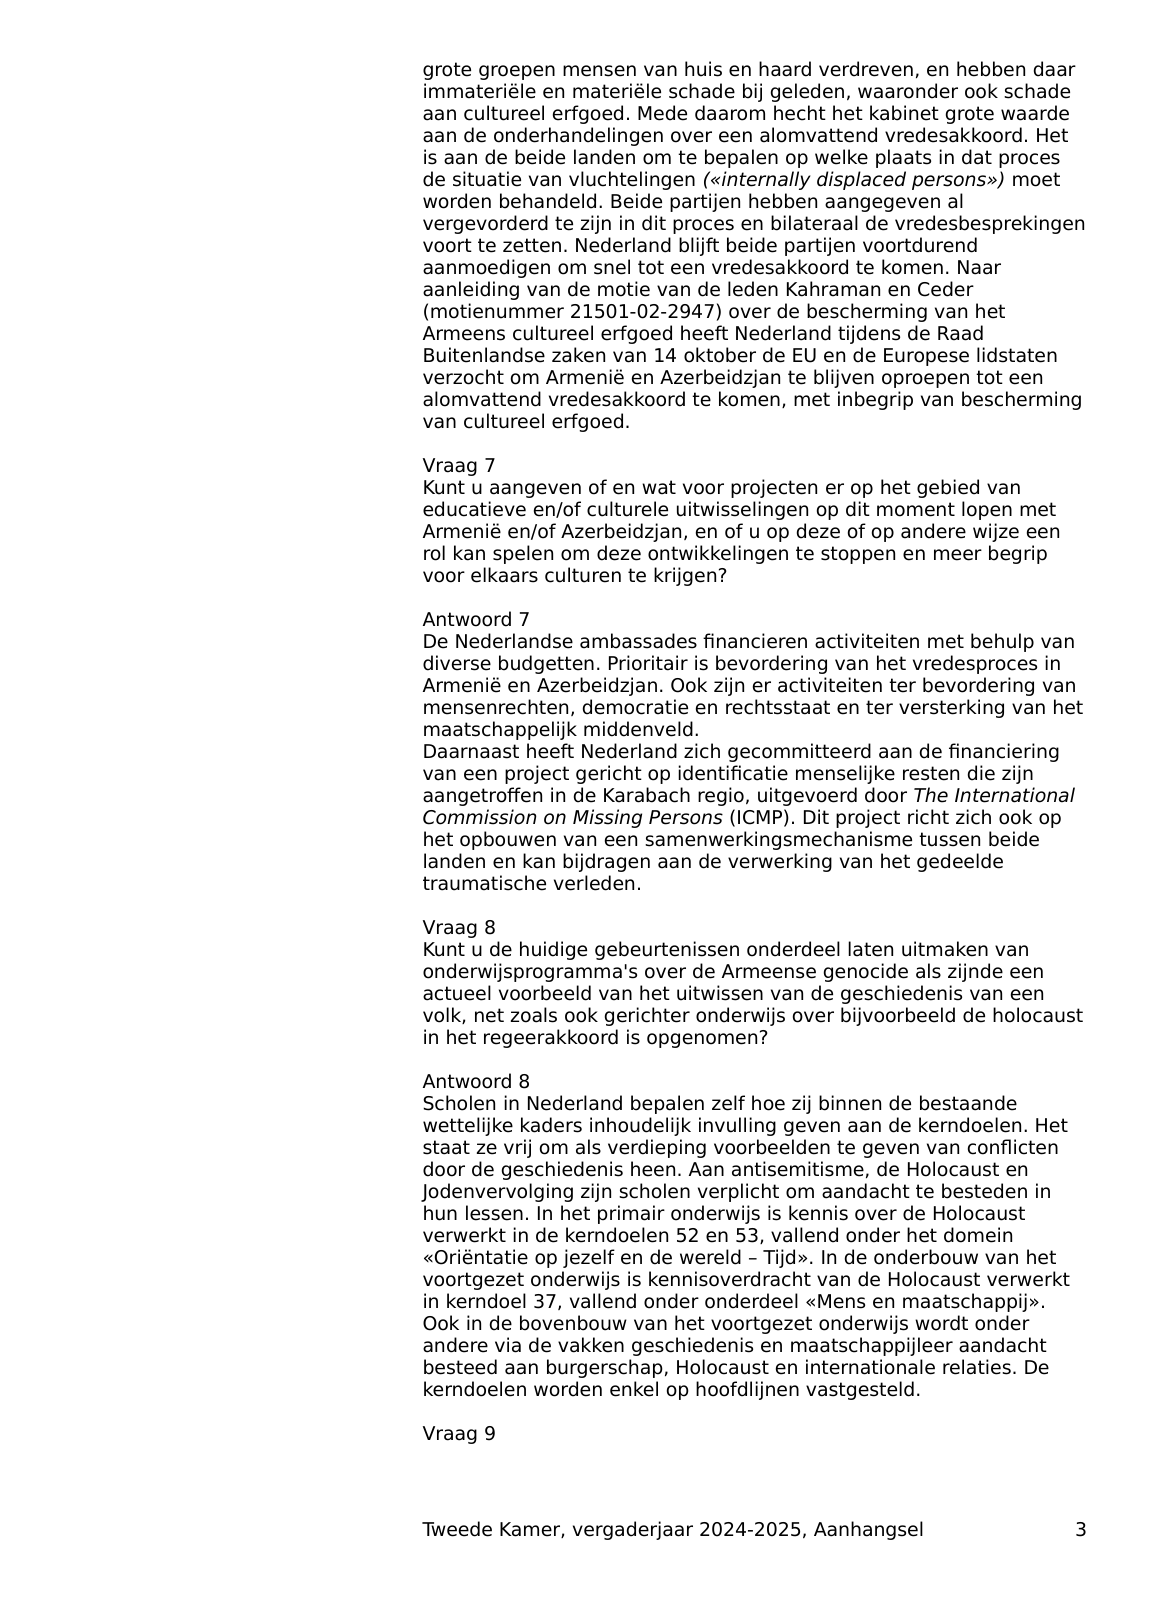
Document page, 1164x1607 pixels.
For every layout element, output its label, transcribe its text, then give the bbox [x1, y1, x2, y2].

text Vraag 9 [422, 1423, 1087, 1445]
text Antwoord 8 [422, 1071, 1087, 1093]
text Vraag 7 [422, 455, 1087, 477]
text Kunt u de huidige gebeurtenissen onderdeel laten uitmaken van onderwijsprogramma's over de Armeense genocide als zijnde een actueel voorbeeld van het uitwissen van de geschiedenis van een volk, net zoals ook gerichter onderwijs over bijvoorbeeld de holocaust in het regeerakkoord is opgenomen? [422, 939, 1087, 1049]
text Kunt u aangeven of en wat voor projecten er op het gebied van educatieve en/of culturele uitwisselingen op dit moment lopen met Armenië en/of Azerbeidzjan, en of u op deze of op andere wijze een rol kan spelen om deze ontwikkelingen te stoppen en meer begrip voor elkaars culturen te krijgen? [422, 477, 1087, 587]
text Scholen in Nederland bepalen zelf hoe zij binnen de bestaande wettelijke kaders inhoudelijk invulling geven aan de kerndoelen. Het staat ze vrij om als verdieping voorbeelden te geven van conflicten door de geschiedenis heen. Aan antisemitisme, de Holocaust en Jodenvervolging zijn scholen verplicht om aandacht te besteden in hun lessen. In het primair onderwijs is kennis over de Holocaust verwerkt in de kerndoelen 52 en 53, vallend onder het domein «Oriëntatie op jezelf en de wereld – Tijd». In de onderbouw van het voortgezet onderwijs is kennisoverdracht van de Holocaust verwerkt in kerndoel 37, vallend onder onderdeel «Mens en maatschappij». Ook in de bovenbouw van het voortgezet onderwijs wordt onder andere via de vakken geschiedenis en maatschappijleer aandacht besteed aan burgerschap, Holocaust en internationale relaties. De kerndoelen worden enkel op hoofdlijnen vastgesteld. [422, 1093, 1087, 1401]
text Daarnaast heeft Nederland zich gecommitteerd aan de financiering van een project gericht op identificatie menselijke resten die zijn aangetroffen in de Karabach regio, uitgevoerd door The International Commission on Missing Persons (ICMP). Dit project richt zich ook op het opbouwen van een samenwerkingsmechanisme tussen beide landen en kan bijdragen aan de verwerking van het gedeelde traumatische verleden. [422, 741, 1087, 895]
text grote groepen mensen van huis en haard verdreven, en hebben daar immateriële en materiële schade bij geleden, waaronder ook schade aan cultureel erfgoed. Mede daarom hecht het kabinet grote waarde aan de onderhandelingen over een alomvattend vredesakkoord. Het is aan de beide landen om te bepalen op welke plaats in dat proces de situatie van vluchtelingen («internally displaced persons») moet worden behandeld. Beide partijen hebben aangegeven al vergevorderd te zijn in dit proces en bilateraal de vredesbesprekingen voort te zetten. Nederland blijft beide partijen voortdurend aanmoedigen om snel tot een vredesakkoord te komen. Naar aanleiding van de motie van de leden Kahraman en Ceder (motienummer 21501-02-2947) over de bescherming van het Armeens cultureel erfgoed heeft Nederland tijdens de Raad Buitenlandse zaken van 14 oktober de EU en de Europese lidstaten verzocht om Armenië en Azerbeidzjan te blijven oproepen tot een alomvattend vredesakkoord te komen, met inbegrip van bescherming van cultureel erfgoed. [422, 59, 1087, 433]
text Antwoord 7 [422, 609, 1087, 631]
text Vraag 8 [422, 917, 1087, 939]
text De Nederlandse ambassades financieren activiteiten met behulp van diverse budgetten. Prioritair is bevordering van het vredesproces in Armenië en Azerbeidzjan. Ook zijn er activiteiten ter bevordering van mensenrechten, democratie en rechtsstaat en ter versterking van het maatschappelijk middenveld. [422, 631, 1087, 741]
